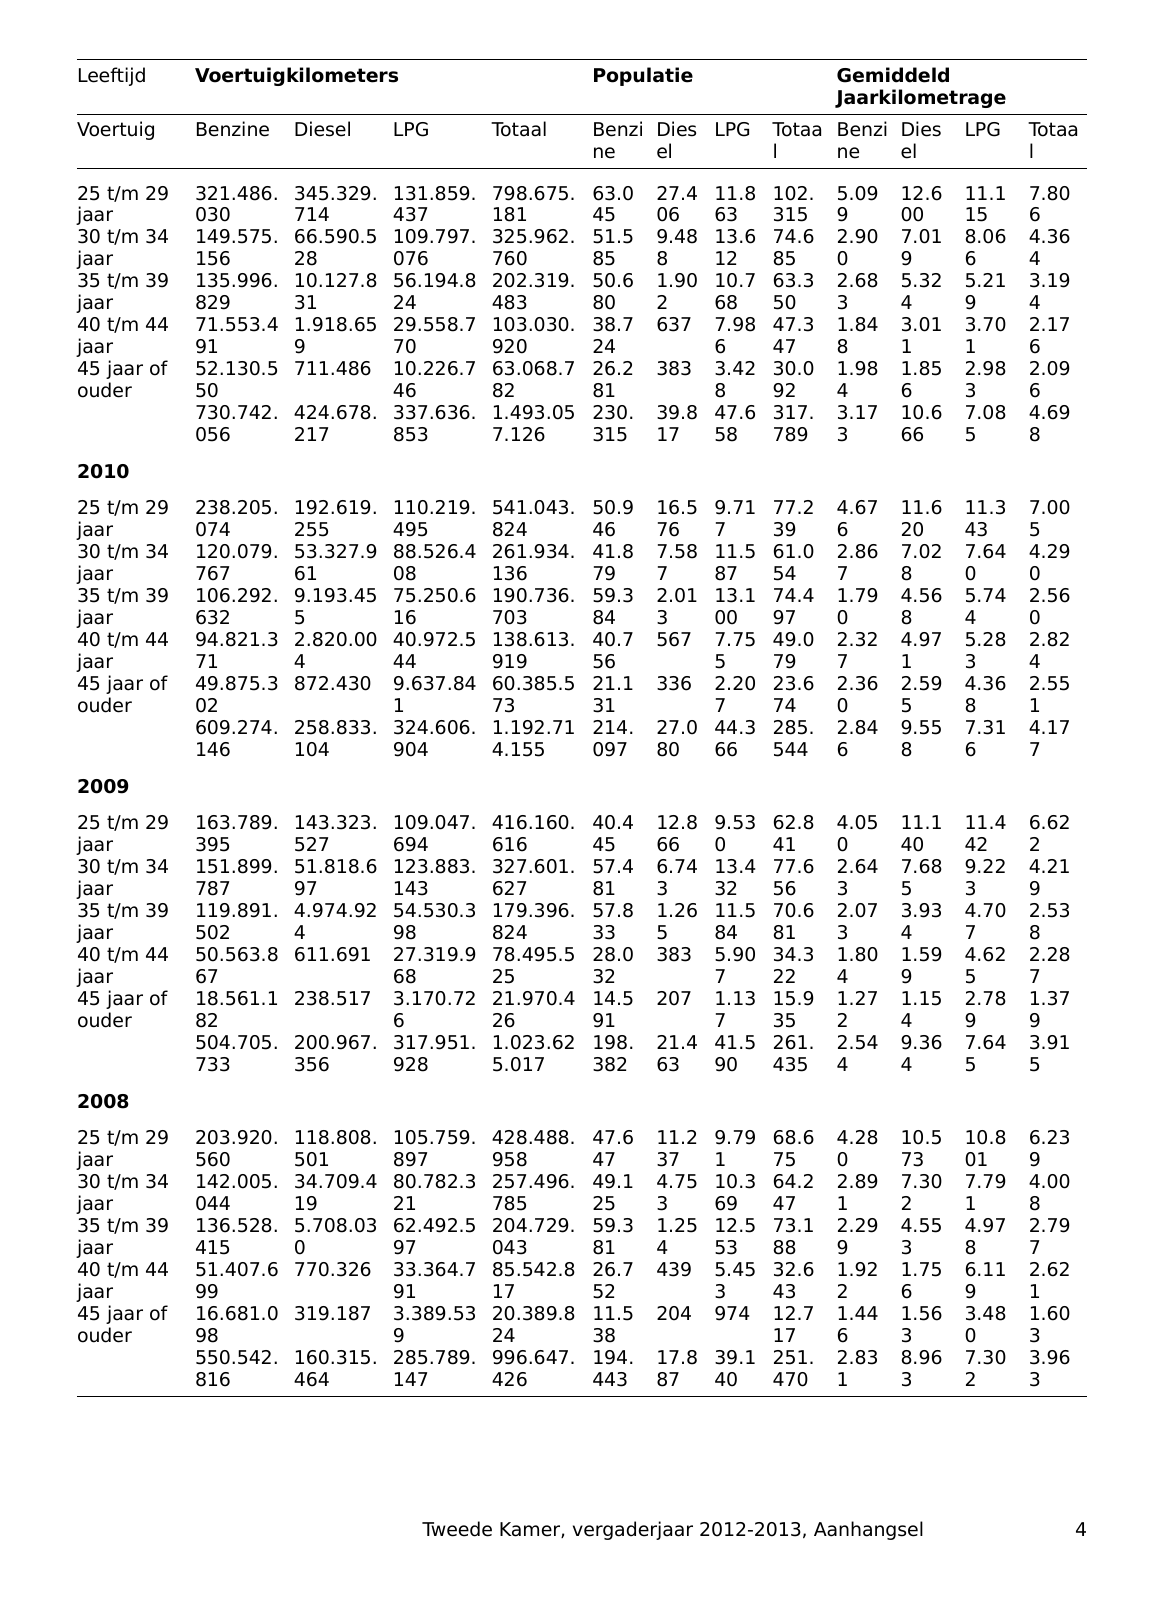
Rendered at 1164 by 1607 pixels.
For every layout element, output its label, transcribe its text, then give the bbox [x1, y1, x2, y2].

table_cell 138.613.919 [486, 629, 586, 673]
table_cell [708, 446, 766, 461]
table_cell 1.446 [830, 1303, 894, 1347]
table_cell [189, 761, 288, 776]
table_cell 12.553 [708, 1215, 766, 1259]
table_cell 88.526.408 [387, 541, 486, 585]
table_cell [486, 1091, 586, 1112]
table_cell 17.887 [650, 1347, 708, 1396]
table_cell 163.789.395 [189, 812, 288, 856]
table_cell 10.226.746 [387, 358, 486, 402]
table_cell 11.863 [708, 183, 766, 226]
table_cell 1.023.625.017 [486, 1032, 586, 1076]
table_cell 6.743 [650, 856, 708, 900]
table_cell 4.707 [959, 900, 1022, 944]
table_cell 5.324 [895, 270, 958, 314]
table_cell [189, 483, 288, 497]
table_cell [959, 169, 1022, 182]
table_cell [189, 446, 288, 461]
table_cell 12.866 [650, 812, 708, 856]
table_cell [486, 483, 586, 497]
table_cell 416.160.616 [486, 812, 586, 856]
table_cell 40 t/m 44 jaar [77, 944, 189, 988]
table_cell 62.492.597 [387, 1215, 486, 1259]
table_cell 7.302 [959, 1347, 1022, 1396]
table_cell [486, 776, 586, 798]
table_cell [486, 461, 586, 483]
table_cell 179.396.824 [486, 900, 586, 944]
table_cell 78.495.525 [486, 944, 586, 988]
table_cell [586, 776, 650, 798]
table_cell [1023, 1076, 1087, 1091]
table_cell 1.192.714.155 [486, 717, 586, 761]
table_header Gemiddeld Jaarkilometrage [830, 60, 1087, 113]
table_cell [708, 1076, 766, 1091]
table_cell [189, 1113, 288, 1127]
table_cell 504.705.733 [189, 1032, 288, 1076]
table_cell 102.315 [766, 183, 830, 226]
table_cell [650, 761, 708, 776]
table_cell 30 t/m 34 jaar [77, 856, 189, 900]
table_cell [766, 169, 830, 182]
table_cell 63.350 [766, 270, 830, 314]
table_cell [895, 483, 958, 497]
table_cell 30 t/m 34 jaar [77, 541, 189, 585]
table_cell 14.591 [586, 988, 650, 1032]
table_cell 1.848 [830, 314, 894, 358]
table_cell 336 [650, 673, 708, 717]
table_cell LPG [959, 115, 1022, 168]
table_cell 4.698 [1023, 402, 1087, 446]
table_cell 38.724 [586, 314, 650, 358]
table_cell 3.173 [830, 402, 894, 446]
table_cell [486, 1076, 586, 1091]
table_cell 2010 [77, 461, 189, 483]
table_cell 3.934 [895, 900, 958, 944]
table_cell 1.902 [650, 270, 708, 314]
table_cell 2.207 [708, 673, 766, 717]
table_cell [766, 761, 830, 776]
table_cell 74.497 [766, 585, 830, 629]
table_cell [959, 1113, 1022, 1127]
table_cell 40.972.544 [387, 629, 486, 673]
table_cell [486, 1113, 586, 1127]
table_cell 337.636.853 [387, 402, 486, 446]
table_cell Voertuig [77, 115, 189, 168]
table_cell 7.755 [708, 629, 766, 673]
table_cell [708, 776, 766, 798]
table_cell Diesel [650, 115, 708, 168]
table_cell 11.620 [895, 497, 958, 541]
table_cell 541.043.824 [486, 497, 586, 541]
table_cell 5.219 [959, 270, 1022, 314]
table_cell 57.481 [586, 856, 650, 900]
table_cell 2.360 [830, 673, 894, 717]
table_cell [586, 483, 650, 497]
table_cell 2.846 [830, 717, 894, 761]
table_cell 40 t/m 44 jaar [77, 629, 189, 673]
table_cell [1023, 776, 1087, 798]
table_cell [830, 776, 894, 798]
table_cell [895, 761, 958, 776]
table_cell 50.563.867 [189, 944, 288, 988]
table_cell [650, 776, 708, 798]
table_cell [959, 483, 1022, 497]
table_cell 2009 [77, 776, 189, 798]
table_cell 20.389.824 [486, 1303, 586, 1347]
table_cell [650, 1091, 708, 1112]
table_cell [288, 1113, 387, 1127]
table_cell 2.900 [830, 226, 894, 270]
table_cell 2.820.004 [288, 629, 387, 673]
table_cell 711.486 [288, 358, 387, 402]
table_cell 996.647.426 [486, 1347, 586, 1396]
table_cell 6.239 [1023, 1127, 1087, 1171]
table_cell 34.322 [766, 944, 830, 988]
table_cell [586, 1113, 650, 1127]
table_cell 45 jaar of ouder [77, 673, 189, 717]
table_cell 7.028 [895, 541, 958, 585]
table_cell [830, 446, 894, 461]
table_cell [486, 798, 586, 812]
table_cell 238.205.074 [189, 497, 288, 541]
table_cell 4.974.924 [288, 900, 387, 944]
table_cell 16.576 [650, 497, 708, 541]
table_cell 285.544 [766, 717, 830, 761]
table_cell 59.384 [586, 585, 650, 629]
table_cell 200.967.356 [288, 1032, 387, 1076]
table_cell [486, 169, 586, 182]
table_cell 12.600 [895, 183, 958, 226]
table_cell 4.364 [1023, 226, 1087, 270]
table_cell 40.445 [586, 812, 650, 856]
table_cell [650, 169, 708, 182]
table_cell 57.833 [586, 900, 650, 944]
table_cell 1.756 [895, 1259, 958, 1303]
table_cell Benzine [189, 115, 288, 168]
table_cell [895, 1113, 958, 1127]
table_cell 319.187 [288, 1303, 387, 1347]
table_cell 21.970.426 [486, 988, 586, 1032]
table_cell 44.366 [708, 717, 766, 761]
table_cell [895, 776, 958, 798]
table_cell 10.666 [895, 402, 958, 446]
table_cell Totaal [486, 115, 586, 168]
table_cell 383 [650, 944, 708, 988]
table_cell [650, 446, 708, 461]
table_cell 10.127.831 [288, 270, 387, 314]
table_cell 131.859.437 [387, 183, 486, 226]
table_cell 4.177 [1023, 717, 1087, 761]
table_cell 11.584 [708, 900, 766, 944]
table_cell 35 t/m 39 jaar [77, 900, 189, 944]
table_cell 11.442 [959, 812, 1022, 856]
table_cell [387, 776, 486, 798]
table_cell [766, 1076, 830, 1091]
table_cell 2.299 [830, 1215, 894, 1259]
table_cell 28.032 [586, 944, 650, 988]
table_cell 2.797 [1023, 1215, 1087, 1259]
table_cell [830, 1076, 894, 1091]
table_cell 59.381 [586, 1215, 650, 1259]
table_cell 204.729.043 [486, 1215, 586, 1259]
table_cell 258.833.104 [288, 717, 387, 761]
table_cell 251.470 [766, 1347, 830, 1396]
table_cell 214.097 [586, 717, 650, 761]
table_cell 119.891.502 [189, 900, 288, 944]
table_cell 25 t/m 29 jaar [77, 497, 189, 541]
table_cell [77, 761, 189, 776]
table_cell [1023, 446, 1087, 461]
table_cell 7.005 [1023, 497, 1087, 541]
table_cell 611.691 [288, 944, 387, 988]
table_cell 70.681 [766, 900, 830, 944]
table_cell 30.092 [766, 358, 830, 402]
table_cell [708, 461, 766, 483]
table_cell 9.791 [708, 1127, 766, 1171]
table_cell 4.625 [959, 944, 1022, 988]
table_cell 9.193.455 [288, 585, 387, 629]
table_cell 12.717 [766, 1303, 830, 1347]
table_cell 11.587 [708, 541, 766, 585]
table_cell [189, 798, 288, 812]
table_cell [959, 798, 1022, 812]
table_cell 18.561.182 [189, 988, 288, 1032]
table_cell [586, 761, 650, 776]
table_cell [766, 1091, 830, 1112]
table_cell [1023, 1113, 1087, 1127]
table_cell [959, 1076, 1022, 1091]
table_cell 54.530.398 [387, 900, 486, 944]
table_cell Benzine [586, 115, 650, 168]
table_cell 49.875.302 [189, 673, 288, 717]
table_cell 151.899.787 [189, 856, 288, 900]
table_cell 45 jaar of ouder [77, 988, 189, 1032]
table_cell [387, 798, 486, 812]
table_cell 47.658 [708, 402, 766, 446]
table_cell [77, 1076, 189, 1091]
table_cell 550.542.816 [189, 1347, 288, 1396]
table_cell 7.640 [959, 541, 1022, 585]
table_cell [77, 717, 189, 761]
table_cell [77, 402, 189, 446]
table_cell 40 t/m 44 jaar [77, 314, 189, 358]
table_cell 317.789 [766, 402, 830, 446]
table_header Leeftijd [77, 60, 189, 113]
table_cell 105.759.897 [387, 1127, 486, 1171]
table_cell 4.676 [830, 497, 894, 541]
table_cell 27.080 [650, 717, 708, 761]
table_cell 41.590 [708, 1032, 766, 1076]
table_cell [586, 446, 650, 461]
table_cell 39.817 [650, 402, 708, 446]
table_cell 4.008 [1023, 1171, 1087, 1215]
table_cell 2.824 [1023, 629, 1087, 673]
table_cell [586, 461, 650, 483]
table_cell [288, 761, 387, 776]
table_cell [766, 461, 830, 483]
table_header Voertuigkilometers [189, 60, 586, 113]
table_cell [387, 446, 486, 461]
table_cell 2.176 [1023, 314, 1087, 358]
table_cell [1023, 798, 1087, 812]
table_cell 3.194 [1023, 270, 1087, 314]
table_cell [830, 461, 894, 483]
table_cell [288, 461, 387, 483]
table_cell [959, 1091, 1022, 1112]
table_cell [895, 1091, 958, 1112]
table_cell 1.922 [830, 1259, 894, 1303]
table_cell Diesel [288, 115, 387, 168]
table_cell [189, 1091, 288, 1112]
table_cell 118.808.501 [288, 1127, 387, 1171]
table_cell 567 [650, 629, 708, 673]
table_cell 4.050 [830, 812, 894, 856]
table_cell [77, 1347, 189, 1396]
table_cell 4.368 [959, 673, 1022, 717]
table_cell 2.096 [1023, 358, 1087, 402]
table_cell [830, 798, 894, 812]
table_cell 9.558 [895, 717, 958, 761]
table_cell 39.140 [708, 1347, 766, 1396]
table_cell 4.280 [830, 1127, 894, 1171]
table_cell [650, 798, 708, 812]
table_cell [708, 1113, 766, 1127]
table_cell 32.643 [766, 1259, 830, 1303]
table_cell 1.272 [830, 988, 894, 1032]
table_cell Benzine [830, 115, 894, 168]
table_cell 27.319.968 [387, 944, 486, 988]
table_cell 1.790 [830, 585, 894, 629]
table_cell 637 [650, 314, 708, 358]
table_cell 109.047.694 [387, 812, 486, 856]
table_cell 6.622 [1023, 812, 1087, 856]
table_cell 7.986 [708, 314, 766, 358]
table_cell 10.801 [959, 1127, 1022, 1171]
table_cell 9.530 [708, 812, 766, 856]
table_cell 13.432 [708, 856, 766, 900]
table_cell 64.247 [766, 1171, 830, 1215]
table_cell 5.099 [830, 183, 894, 226]
table_cell 4.971 [895, 629, 958, 673]
table_cell 4.553 [895, 1215, 958, 1259]
table_cell 30 t/m 34 jaar [77, 1171, 189, 1215]
table_cell [189, 1076, 288, 1091]
table_cell [288, 1091, 387, 1112]
table_cell [766, 446, 830, 461]
table_cell 51.585 [586, 226, 650, 270]
table_cell 2.287 [1023, 944, 1087, 988]
table_cell 2.013 [650, 585, 708, 629]
table_cell 230.315 [586, 402, 650, 446]
table_cell [708, 483, 766, 497]
table_cell [288, 446, 387, 461]
table_cell 2.789 [959, 988, 1022, 1032]
table_cell 11.115 [959, 183, 1022, 226]
table_cell [959, 446, 1022, 461]
table_cell [1023, 483, 1087, 497]
table_cell [895, 1076, 958, 1091]
table_cell [650, 461, 708, 483]
table_cell 77.239 [766, 497, 830, 541]
table_cell 3.701 [959, 314, 1022, 358]
table_cell [189, 461, 288, 483]
table_cell 63.068.782 [486, 358, 586, 402]
table_cell 3.428 [708, 358, 766, 402]
table_cell 285.789.147 [387, 1347, 486, 1396]
table_cell 439 [650, 1259, 708, 1303]
table_cell [959, 776, 1022, 798]
table_cell [288, 169, 387, 182]
table_cell 345.329.714 [288, 183, 387, 226]
table_cell 71.553.491 [189, 314, 288, 358]
table_cell 63.045 [586, 183, 650, 226]
table_cell 207 [650, 988, 708, 1032]
table_cell 34.709.419 [288, 1171, 387, 1215]
table_cell 2.891 [830, 1171, 894, 1215]
table_cell 327.601.627 [486, 856, 586, 900]
table_cell 73.188 [766, 1215, 830, 1259]
table_cell 2.544 [830, 1032, 894, 1076]
table_cell [830, 483, 894, 497]
table_cell 2.073 [830, 900, 894, 944]
table_cell [387, 461, 486, 483]
table_cell 192.619.255 [288, 497, 387, 541]
table_cell 53.327.961 [288, 541, 387, 585]
table_cell 23.674 [766, 673, 830, 717]
table_cell 41.879 [586, 541, 650, 585]
table_cell 872.430 [288, 673, 387, 717]
table_cell [830, 1113, 894, 1127]
table_cell [708, 1091, 766, 1112]
table_cell 1.984 [830, 358, 894, 402]
table_cell 110.219.495 [387, 497, 486, 541]
table_cell 25 t/m 29 jaar [77, 1127, 189, 1171]
table_cell 106.292.632 [189, 585, 288, 629]
table_cell [830, 1091, 894, 1112]
table_cell [387, 1091, 486, 1112]
table_cell [77, 169, 189, 182]
table_cell 383 [650, 358, 708, 402]
table_cell 35 t/m 39 jaar [77, 270, 189, 314]
table_header Populatie [586, 60, 830, 113]
table_cell 35 t/m 39 jaar [77, 1215, 189, 1259]
table_cell 321.486.030 [189, 183, 288, 226]
table_cell [959, 761, 1022, 776]
table_cell 9.364 [895, 1032, 958, 1076]
table_cell 202.319.483 [486, 270, 586, 314]
table_cell 2.683 [830, 270, 894, 314]
table_cell 325.962.760 [486, 226, 586, 270]
table_cell Diesel [895, 115, 958, 168]
table_cell 135.996.829 [189, 270, 288, 314]
table_cell 52.130.550 [189, 358, 288, 402]
table_cell 2.327 [830, 629, 894, 673]
table_cell 45 jaar of ouder [77, 1303, 189, 1347]
table_cell 56.194.824 [387, 270, 486, 314]
table_cell [650, 1076, 708, 1091]
table_cell 2.551 [1023, 673, 1087, 717]
table_cell [708, 169, 766, 182]
table_cell 2.538 [1023, 900, 1087, 944]
table_cell [586, 798, 650, 812]
table_cell 261.435 [766, 1032, 830, 1076]
table_cell 47.347 [766, 314, 830, 358]
table_cell 7.019 [895, 226, 958, 270]
table_cell 1.603 [1023, 1303, 1087, 1347]
table_cell 7.685 [895, 856, 958, 900]
table_cell 609.274.146 [189, 717, 288, 761]
table_cell 68.675 [766, 1127, 830, 1171]
table_cell [387, 483, 486, 497]
table_cell 7.587 [650, 541, 708, 585]
table_cell 49.125 [586, 1171, 650, 1215]
table_cell 194.443 [586, 1347, 650, 1396]
table_cell 203.920.560 [189, 1127, 288, 1171]
table_cell [1023, 1091, 1087, 1112]
table_cell 50.946 [586, 497, 650, 541]
table_cell 324.606.904 [387, 717, 486, 761]
table_cell 80.782.321 [387, 1171, 486, 1215]
table_cell [288, 798, 387, 812]
table_cell [650, 483, 708, 497]
table_cell 3.389.539 [387, 1303, 486, 1347]
table_cell 1.918.659 [288, 314, 387, 358]
table_cell 13.100 [708, 585, 766, 629]
table_cell [895, 798, 958, 812]
table_cell 4.219 [1023, 856, 1087, 900]
table_cell [959, 461, 1022, 483]
table_cell Totaal [1023, 115, 1087, 168]
table_cell 61.054 [766, 541, 830, 585]
table_cell 51.818.697 [288, 856, 387, 900]
table_cell 8.963 [895, 1347, 958, 1396]
table_cell 60.385.573 [486, 673, 586, 717]
table_cell [486, 446, 586, 461]
table_cell 730.742.056 [189, 402, 288, 446]
table_cell 16.681.098 [189, 1303, 288, 1347]
table_cell 143.323.527 [288, 812, 387, 856]
table_cell 120.079.767 [189, 541, 288, 585]
table_cell 7.791 [959, 1171, 1022, 1215]
table_cell [1023, 169, 1087, 182]
table_cell 1.154 [895, 988, 958, 1032]
table_cell [830, 761, 894, 776]
table_cell 7.806 [1023, 183, 1087, 226]
table_cell LPG [387, 115, 486, 168]
table_cell [830, 169, 894, 182]
table_cell 6.119 [959, 1259, 1022, 1303]
table_cell 1.856 [895, 358, 958, 402]
table_cell [77, 1113, 189, 1127]
table_cell [895, 446, 958, 461]
table_cell 3.170.726 [387, 988, 486, 1032]
table_cell [387, 761, 486, 776]
table_cell 1.804 [830, 944, 894, 988]
table_cell [895, 169, 958, 182]
table_cell 13.612 [708, 226, 766, 270]
table_cell [77, 483, 189, 497]
table_cell 33.364.791 [387, 1259, 486, 1303]
table_cell 10.369 [708, 1171, 766, 1215]
table_cell [766, 1113, 830, 1127]
table_cell 109.797.076 [387, 226, 486, 270]
table_cell 5.283 [959, 629, 1022, 673]
table_cell 1.599 [895, 944, 958, 988]
table_cell [586, 169, 650, 182]
table_cell 198.382 [586, 1032, 650, 1076]
table_cell 10.768 [708, 270, 766, 314]
table_cell 7.085 [959, 402, 1022, 446]
table_cell 94.821.371 [189, 629, 288, 673]
table_cell [387, 1113, 486, 1127]
table_cell 74.685 [766, 226, 830, 270]
table_cell 40 t/m 44 jaar [77, 1259, 189, 1303]
table_cell 798.675.181 [486, 183, 586, 226]
table_cell 1.137 [708, 988, 766, 1032]
table_cell LPG [708, 115, 766, 168]
table_cell 204 [650, 1303, 708, 1347]
table_cell 26.281 [586, 358, 650, 402]
table_cell [1023, 461, 1087, 483]
table_cell 4.568 [895, 585, 958, 629]
table_cell 49.079 [766, 629, 830, 673]
table_cell 2.867 [830, 541, 894, 585]
table_cell 3.011 [895, 314, 958, 358]
table_cell [387, 1076, 486, 1091]
table_cell 1.563 [895, 1303, 958, 1347]
table_cell 26.752 [586, 1259, 650, 1303]
table_cell 4.978 [959, 1215, 1022, 1259]
table_cell 3.963 [1023, 1347, 1087, 1396]
table_cell [77, 798, 189, 812]
table_cell 11.140 [895, 812, 958, 856]
table_cell 261.934.136 [486, 541, 586, 585]
table_cell 9.488 [650, 226, 708, 270]
table_cell 25 t/m 29 jaar [77, 812, 189, 856]
table_cell 123.883.143 [387, 856, 486, 900]
table_cell 7.316 [959, 717, 1022, 761]
table_cell 5.907 [708, 944, 766, 988]
table_cell 136.528.415 [189, 1215, 288, 1259]
table_cell 15.935 [766, 988, 830, 1032]
table_cell 25 t/m 29 jaar [77, 183, 189, 226]
table_cell 2008 [77, 1091, 189, 1112]
table_cell 66.590.528 [288, 226, 387, 270]
table_cell 75.250.616 [387, 585, 486, 629]
table_cell 142.005.044 [189, 1171, 288, 1215]
table_cell 30 t/m 34 jaar [77, 226, 189, 270]
table_cell [1023, 761, 1087, 776]
table_cell 160.315.464 [288, 1347, 387, 1396]
table_cell 974 [708, 1303, 766, 1347]
table_cell 8.066 [959, 226, 1022, 270]
table_cell 149.575.156 [189, 226, 288, 270]
table_cell [586, 1091, 650, 1112]
table_cell [77, 446, 189, 461]
table_cell 40.756 [586, 629, 650, 673]
table_cell 428.488.958 [486, 1127, 586, 1171]
table_cell [766, 776, 830, 798]
table_cell 4.753 [650, 1171, 708, 1215]
table_cell 2.621 [1023, 1259, 1087, 1303]
table_cell 257.496.785 [486, 1171, 586, 1215]
table_cell [766, 798, 830, 812]
table_cell 2.983 [959, 358, 1022, 402]
table_cell [288, 483, 387, 497]
table_cell 7.645 [959, 1032, 1022, 1076]
table_cell 77.656 [766, 856, 830, 900]
table_cell 2.643 [830, 856, 894, 900]
table_cell 2.831 [830, 1347, 894, 1396]
table_cell 9.223 [959, 856, 1022, 900]
table_cell 1.254 [650, 1215, 708, 1259]
table_cell 7.302 [895, 1171, 958, 1215]
table_cell [387, 169, 486, 182]
table_cell 9.637.841 [387, 673, 486, 717]
table_cell 2.560 [1023, 585, 1087, 629]
table_cell 51.407.699 [189, 1259, 288, 1303]
table_cell 4.290 [1023, 541, 1087, 585]
table_cell 21.131 [586, 673, 650, 717]
table_cell [77, 1032, 189, 1076]
table_cell 2.595 [895, 673, 958, 717]
table_cell 1.379 [1023, 988, 1087, 1032]
table_cell 35 t/m 39 jaar [77, 585, 189, 629]
table_cell 190.736.703 [486, 585, 586, 629]
table_cell 1.493.057.126 [486, 402, 586, 446]
table_cell [189, 169, 288, 182]
table_cell 238.517 [288, 988, 387, 1032]
table_cell 62.841 [766, 812, 830, 856]
table_cell 10.573 [895, 1127, 958, 1171]
table_cell 45 jaar of ouder [77, 358, 189, 402]
table_cell 85.542.817 [486, 1259, 586, 1303]
table_cell [586, 1076, 650, 1091]
table_cell 27.406 [650, 183, 708, 226]
table_cell [708, 798, 766, 812]
table_cell [288, 1076, 387, 1091]
table_cell [486, 761, 586, 776]
table_cell 47.647 [586, 1127, 650, 1171]
table_cell [650, 1113, 708, 1127]
table_cell 424.678.217 [288, 402, 387, 446]
table_cell 317.951.928 [387, 1032, 486, 1076]
table_cell 11.237 [650, 1127, 708, 1171]
table_cell 5.708.030 [288, 1215, 387, 1259]
table_cell Totaal [766, 115, 830, 168]
table_cell 1.265 [650, 900, 708, 944]
table_cell 11.538 [586, 1303, 650, 1347]
table_cell 11.343 [959, 497, 1022, 541]
table_cell 5.744 [959, 585, 1022, 629]
table_cell [288, 776, 387, 798]
table_cell [766, 483, 830, 497]
table_cell 770.326 [288, 1259, 387, 1303]
table_cell [895, 461, 958, 483]
table_cell [708, 761, 766, 776]
table_cell 103.030.920 [486, 314, 586, 358]
table_cell 50.680 [586, 270, 650, 314]
table_cell [189, 776, 288, 798]
table_cell 21.463 [650, 1032, 708, 1076]
table_cell 9.717 [708, 497, 766, 541]
table_cell 29.558.770 [387, 314, 486, 358]
table_cell 3.915 [1023, 1032, 1087, 1076]
table_cell 3.480 [959, 1303, 1022, 1347]
table_cell 5.453 [708, 1259, 766, 1303]
